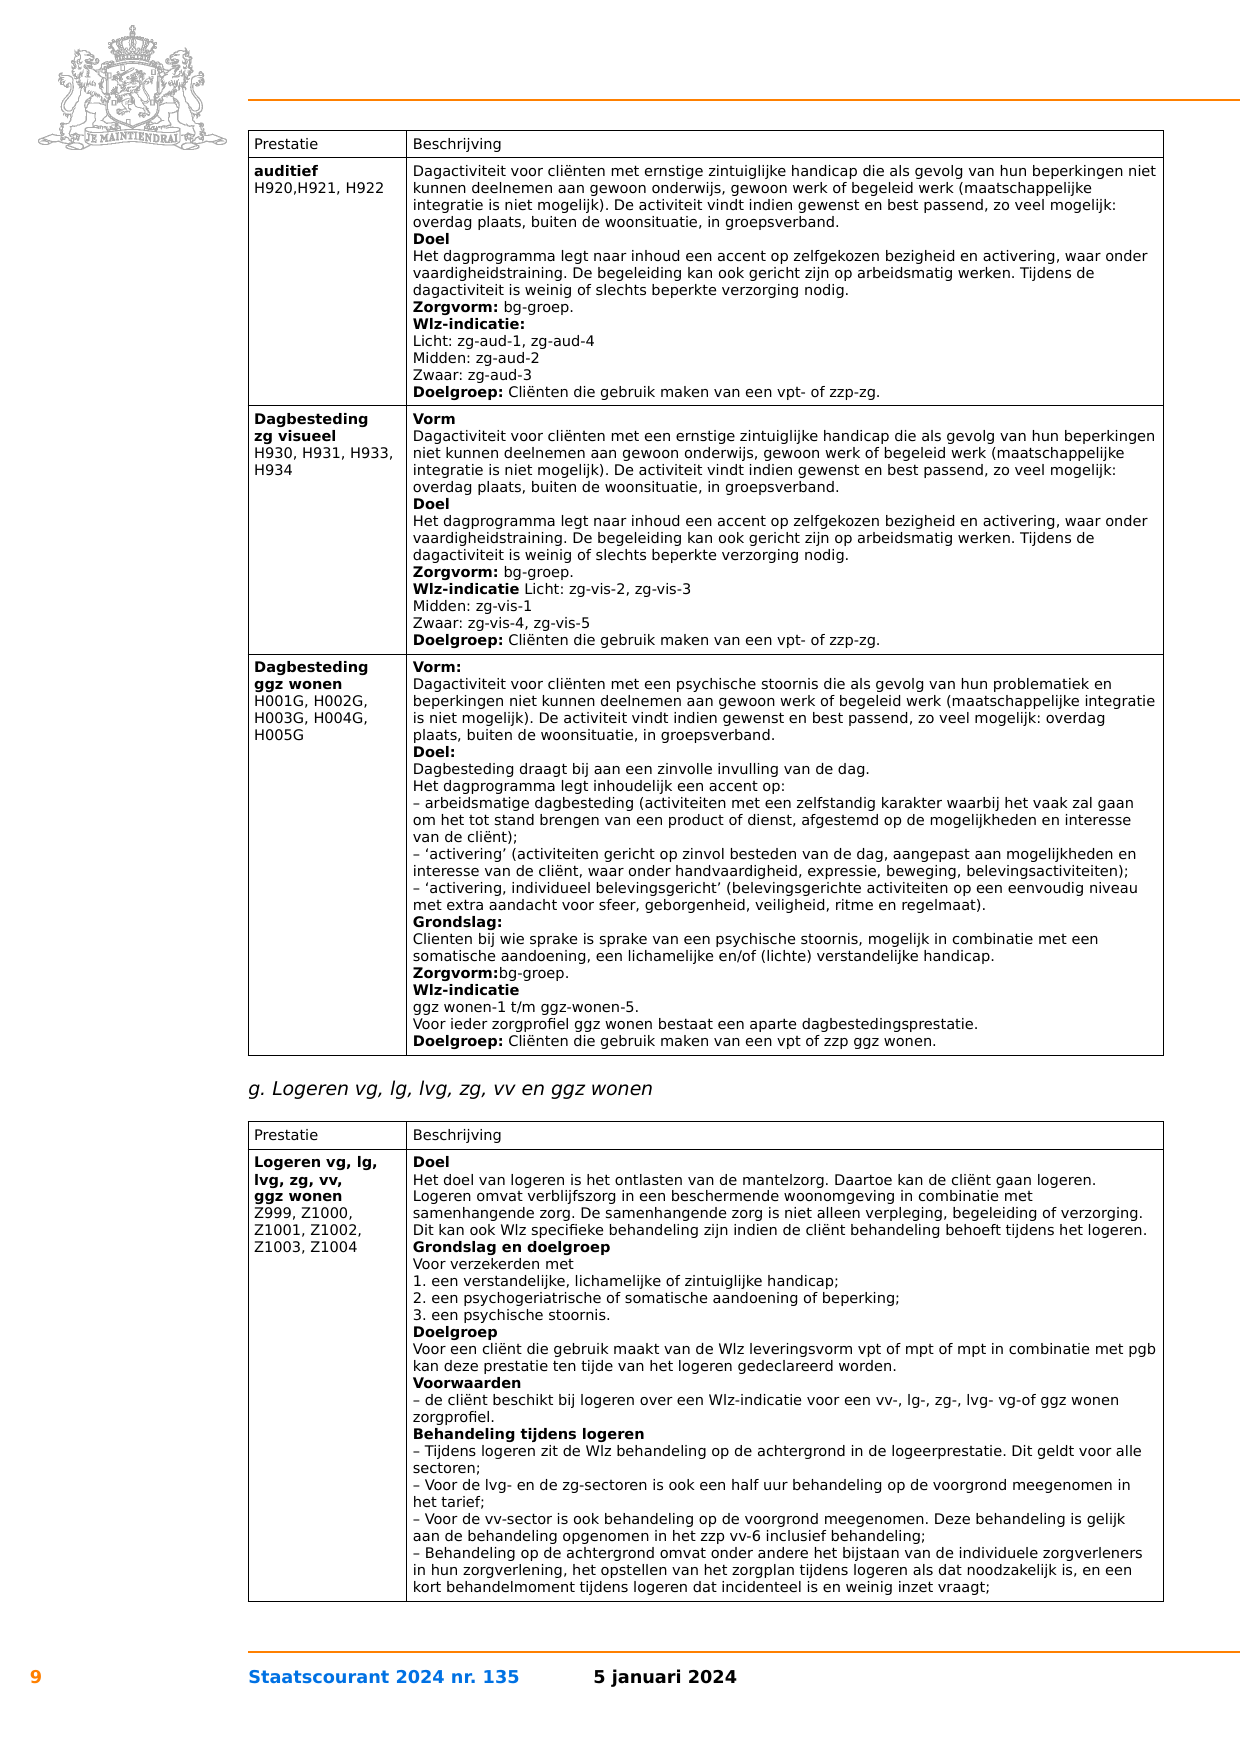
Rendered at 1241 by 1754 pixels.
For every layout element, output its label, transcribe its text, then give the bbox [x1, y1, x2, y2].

table_header Prestatie [249, 1122, 406, 1149]
table_cell Vorm: Dagactiviteit voor cliënten met een psychische stoornis die als gevolg van hun problematiek en beperkingen niet kunnen deelnemen aan gewoon werk of begeleid werk (maatschappelijke integratie is niet mogelijk). De activiteit vindt indien gewenst en best passend, zo veel mogelijk: overdag plaats, buiten de woonsituatie, in groepsverband. Doel: Dagbesteding draagt bij aan een zinvolle invulling van de dag. Het dagprogramma legt inhoudelijk een accent op: – arbeidsmatige dagbesteding (activiteiten met een zelfstandig karakter waarbij het vaak zal gaan om het tot stand brengen van een product of dienst, afgestemd op de mogelijkheden en interesse van de cliënt); – ‘activering’ (activiteiten gericht op zinvol besteden van de dag, aangepast aan mogelijkheden en interesse van de cliënt, waar onder handvaardigheid, expressie, beweging, belevingsactiviteiten); – ‘activering, individueel belevingsgericht’ (belevingsgerichte activiteiten op een eenvoudig niveau met extra aandacht voor sfeer, geborgenheid, veiligheid, ritme en regelmaat). Grondslag: Clienten bij wie sprake is sprake van een psychische stoornis, mogelijk in combinatie met een somatische aandoening, een lichamelijke en/of (lichte) verstandelijke handicap. Zorgvorm:bg-groep. Wlz-indicatie ggz wonen-1 t/m ggz-wonen-5. Voor ieder zorgprofiel ggz wonen bestaat een aparte dagbestedingsprestatie. Doelgroep: Cliënten die gebruik maken van een vpt of zzp ggz wonen. [407, 655, 1163, 1054]
table_header Beschrijving [407, 1122, 1163, 1149]
table_cell Vorm Dagactiviteit voor cliënten met een ernstige zintuiglijke handicap die als gevolg van hun beperkingen niet kunnen deelnemen aan gewoon onderwijs, gewoon werk of begeleid werk (maatschappelijke integratie is niet mogelijk). De activiteit vindt indien gewenst en best passend, zo veel mogelijk: overdag plaats, buiten de woonsituatie, in groepsverband. Doel Het dagprogramma legt naar inhoud een accent op zelfgekozen bezigheid en activering, waar onder vaardigheidstraining. De begeleiding kan ook gericht zijn op arbeidsmatig werken. Tijdens de dagactiviteit is weinig of slechts beperkte verzorging nodig. Zorgvorm: bg-groep. Wlz-indicatie Licht: zg-vis-2, zg-vis-3 Midden: zg-vis-1 Zwaar: zg-vis-4, zg-vis-5 Doelgroep: Cliënten die gebruik maken van een vpt- of zzp-zg. [407, 406, 1163, 653]
subtitle g. Logeren vg, lg, lvg, zg, vv en ggz wonen [248, 1077, 1163, 1099]
table_cell Logeren vg, lg, lvg, zg, vv, ggz wonen Z999, Z1000, Z1001, Z1002, Z1003, Z1004 [249, 1150, 406, 1601]
table_cell Dagbesteding ggz wonen H001G, H002G, H003G, H004G, H005G [249, 655, 406, 1054]
picture [38, 25, 227, 150]
table_cell Doel Het doel van logeren is het ontlasten van de mantelzorg. Daartoe kan de cliënt gaan logeren. Logeren omvat verblijfszorg in een beschermende woonomgeving in combinatie met samenhangende zorg. De samenhangende zorg is niet alleen verpleging, begeleiding of verzorging. Dit kan ook Wlz specifieke behandeling zijn indien de cliënt behandeling behoeft tijdens het logeren. Grondslag en doelgroep Voor verzekerden met 1. een verstandelijke, lichamelijke of zintuiglijke handicap; 2. een psychogeriatrische of somatische aandoening of beperking; 3. een psychische stoornis. Doelgroep Voor een cliënt die gebruik maakt van de Wlz leveringsvorm vpt of mpt of mpt in combinatie met pgb kan deze prestatie ten tijde van het logeren gedeclareerd worden. Voorwaarden – de cliënt beschikt bij logeren over een Wlz-indicatie voor een vv-, lg-, zg-, lvg- vg-of ggz wonen zorgprofiel. Behandeling tijdens logeren – Tijdens logeren zit de Wlz behandeling op de achtergrond in de logeerprestatie. Dit geldt voor alle sectoren; – Voor de lvg- en de zg-sectoren is ook een half uur behandeling op de voorgrond meegenomen in het tarief; – Voor de vv-sector is ook behandeling op de voorgrond meegenomen. Deze behandeling is gelijk aan de behandeling opgenomen in het zzp vv-6 inclusief behandeling; – Behandeling op de achtergrond omvat onder andere het bijstaan van de individuele zorgverleners in hun zorgverlening, het opstellen van het zorgplan tijdens logeren als dat noodzakelijk is, en een kort behandelmoment tijdens logeren dat incidenteel is en weinig inzet vraagt; [407, 1150, 1163, 1601]
table_header Prestatie [249, 131, 406, 157]
table_cell Dagactiviteit voor cliënten met ernstige zintuiglijke handicap die als gevolg van hun beperkingen niet kunnen deelnemen aan gewoon onderwijs, gewoon werk of begeleid werk (maatschappelijke integratie is niet mogelijk). De activiteit vindt indien gewenst en best passend, zo veel mogelijk: overdag plaats, buiten de woonsituatie, in groepsverband. Doel Het dagprogramma legt naar inhoud een accent op zelfgekozen bezigheid en activering, waar onder vaardigheidstraining. De begeleiding kan ook gericht zijn op arbeidsmatig werken. Tijdens de dagactiviteit is weinig of slechts beperkte verzorging nodig. Zorgvorm: bg-groep. Wlz-indicatie: Licht: zg-aud-1, zg-aud-4 Midden: zg-aud-2 Zwaar: zg-aud-3 Doelgroep: Cliënten die gebruik maken van een vpt- of zzp-zg. [407, 158, 1163, 405]
table_cell auditief H920,H921, H922 [249, 158, 406, 405]
table_cell Dagbesteding zg visueel H930, H931, H933, H934 [249, 406, 406, 653]
table_header Beschrijving [407, 131, 1163, 157]
